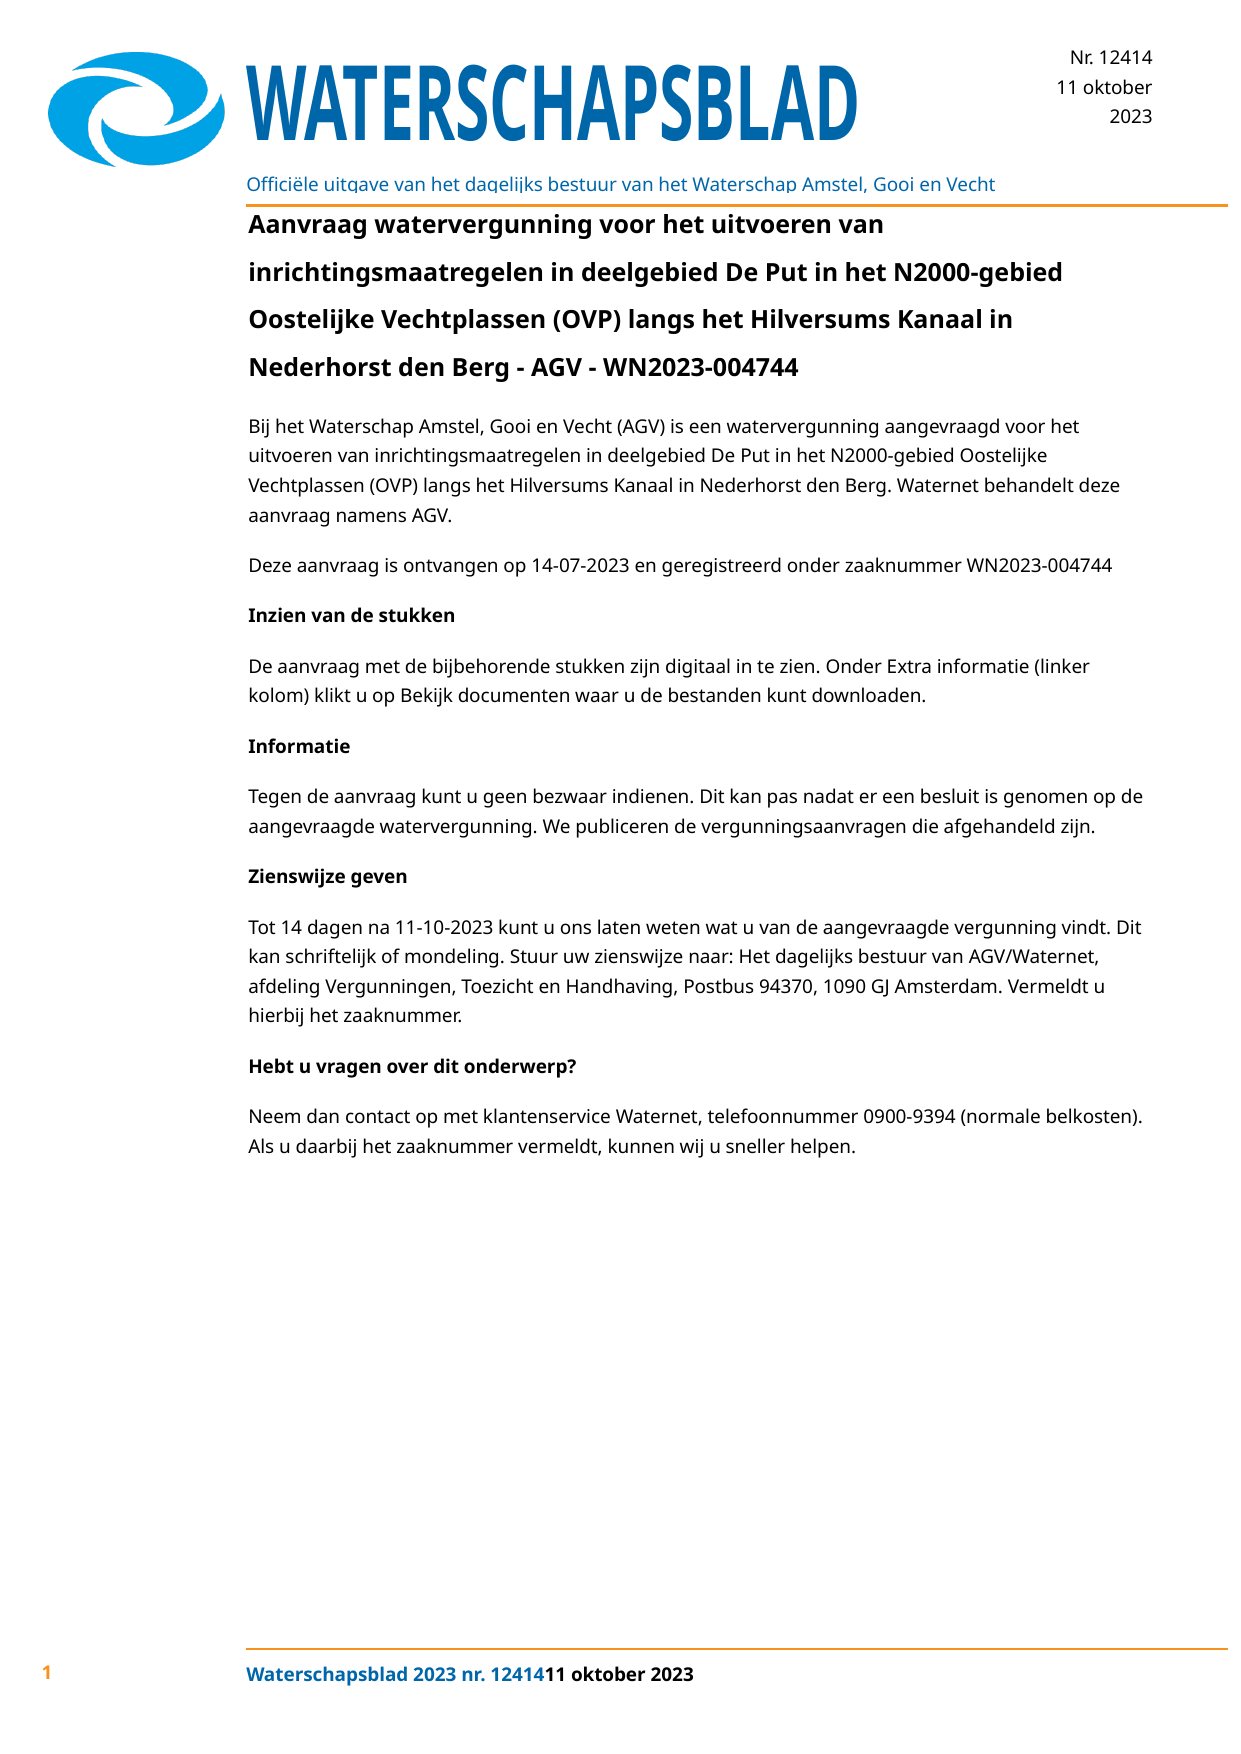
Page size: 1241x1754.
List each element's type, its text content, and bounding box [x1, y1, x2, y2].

picture [41, 47, 231, 172]
text Neem dan contact op met klantenservice Waternet, telefoonnummer 0900-9394 (normale belkosten). Als u daarbij het zaaknummer vermeldt, kunnen wij u sneller helpen. [248, 1103, 1152, 1159]
text Tegen de aanvraag kunt u geen bezwaar indienen. Dit kan pas nadat er een besluit is genomen op de aangevraagde watervergunning. We publiceren de vergunningsaanvragen die afgehandeld zijn. [248, 783, 1152, 839]
text Aanvraag watervergunning voor het uitvoeren van inrichtingsmaatregelen in deelgebied De Put in het N2000-gebied Oostelijke Vechtplassen (OVP) langs het Hilversums Kanaal in Nederhorst den Berg - AGV - WN2023-004744 [248, 207, 1152, 384]
text Bij het Waterschap Amstel, Gooi en Vecht (AGV) is een watervergunning aangevraagd voor het uitvoeren van inrichtingsmaatregelen in deelgebied De Put in het N2000-gebied Oostelijke Vechtplassen (OVP) langs het Hilversums Kanaal in Nederhorst den Berg. Waternet behandelt deze aanvraag namens AGV. [248, 413, 1152, 528]
text De aanvraag met de bijbehorende stukken zijn digitaal in te zien. Onder Extra informatie (linker kolom) klikt u op Bekijk documenten waar u de bestanden kunt downloaden. [248, 653, 1152, 708]
text Informatie [248, 733, 1152, 759]
text Deze aanvraag is ontvangen op 14-07-2023 en geregistreerd onder zaaknummer WN2023-004744 [248, 552, 1152, 578]
text Inzien van de stukken [248, 603, 1152, 628]
text Tot 14 dagen na 11-10-2023 kunt u ons laten weten wat u van de aangevraagde vergunning vindt. Dit kan schriftelijk of mondeling. Stuur uw zienswijze naar: Het dagelijks bestuur van AGV/Waternet, afdeling Vergunningen, Toezicht en Handhaving, Postbus 94370, 1090 GJ Amsterdam. Vermeldt u hierbij het zaaknummer. [248, 914, 1152, 1028]
text Hebt u vragen over dit onderwerp? [248, 1053, 1152, 1079]
text Zienswijze geven [248, 863, 1152, 889]
